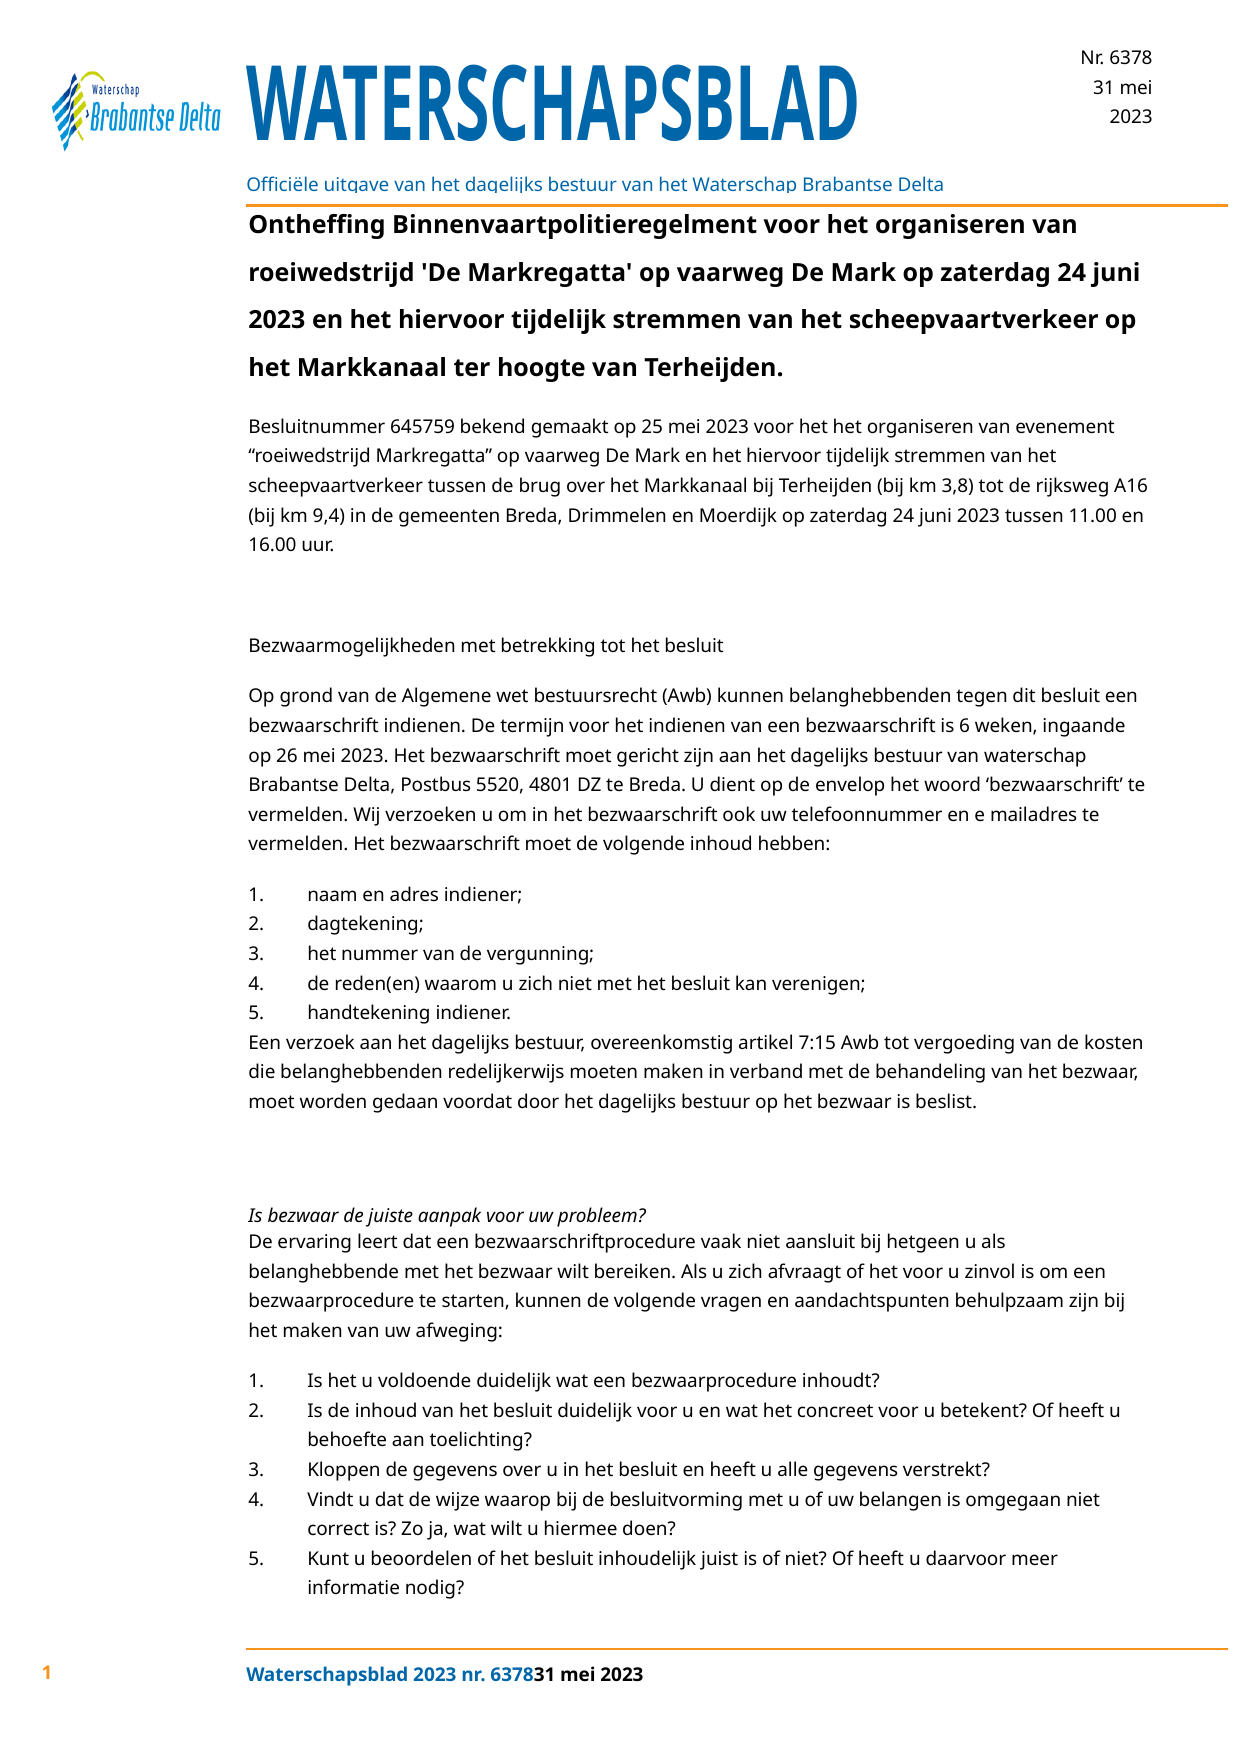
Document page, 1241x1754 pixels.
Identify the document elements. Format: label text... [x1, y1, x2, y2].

text Een verzoek aan het dagelijks bestuur, overeenkomstig artikel 7:15 Awb tot vergoeding van de kosten die belanghebbenden redelijkerwijs moeten maken in verband met de behandeling van het bezwaar, moet worden gedaan voordat door het dagelijks bestuur op het bezwaar is beslist. [248, 1029, 1152, 1114]
list Kloppen de gegevens over u in het besluit en heeft u alle gegevens verstrekt? [248, 1456, 1152, 1482]
text Is bezwaar de juiste aanpak voor uw probleem? [248, 1202, 1152, 1228]
list dagtekening; [248, 911, 1152, 936]
list het nummer van de vergunning; [248, 940, 1152, 966]
list Is de inhoud van het besluit duidelijk voor u en wat het concreet voor u betekent? Of heeft u behoefte aan toelichting? [248, 1397, 1152, 1452]
text De ervaring leert dat een bezwaarschriftprocedure vaak niet aansluit bij hetgeen u als belanghebbende met het bezwaar wilt bereiken. Als u zich afvraagt of het voor u zinvol is om een bezwaarprocedure te starten, kunnen de volgende vragen en aandachtspunten behulpzaam zijn bij het maken van uw afweging: [248, 1228, 1152, 1343]
text Ontheffing Binnenvaartpolitieregelment voor het organiseren van roeiwedstrijd 'De Markregatta' op vaarweg De Mark op zaterdag 24 juni 2023 en het hiervoor tijdelijk stremmen van het scheepvaartverkeer op het Markkanaal ter hoogte van Terheijden. [248, 207, 1152, 384]
list Is het u voldoende duidelijk wat een bezwaarprocedure inhoudt? [248, 1367, 1152, 1393]
text Besluitnummer 645759 bekend gemaakt op 25 mei 2023 voor het het organiseren van evenement “roeiwedstrijd Markregatta” op vaarweg De Mark en het hiervoor tijdelijk stremmen van het scheepvaartverkeer tussen de brug over het Markkanaal bij Terheijden (bij km 3,8) tot de rijksweg A16 (bij km 9,4) in de gemeenten Breda, Drimmelen en Moerdijk op zaterdag 24 juni 2023 tussen 11.00 en 16.00 uur. [248, 413, 1152, 557]
list naam en adres indiener; [248, 881, 1152, 907]
list Kunt u beoordelen of het besluit inhoudelijk juist is of niet? Of heeft u daarvoor meer informatie nodig? [248, 1545, 1152, 1600]
text Bezwaarmogelijkheden met betrekking tot het besluit [248, 632, 1152, 658]
text Op grond van de Algemene wet bestuursrecht (Awb) kunnen belanghebbenden tegen dit besluit een bezwaarschrift indienen. De termijn voor het indienen van een bezwaarschrift is 6 weken, ingaande op 26 mei 2023. Het bezwaarschrift moet gericht zijn aan het dagelijks bestuur van waterschap Brabantse Delta, Postbus 5520, 4801 DZ te Breda. U dient op de envelop het woord ‘bezwaarschrift’ te vermelden. Wij verzoeken u om in het bezwaarschrift ook uw telefoonnummer en e mailadres te vermelden. Het bezwaarschrift moet de volgende inhoud hebben: [248, 683, 1152, 856]
list Vindt u dat de wijze waarop bij de besluitvorming met u of uw belangen is omgegaan niet correct is? Zo ja, wat wilt u hiermee doen? [248, 1486, 1152, 1541]
list de reden(en) waarom u zich niet met het besluit kan verenigen; [248, 970, 1152, 996]
picture [41, 47, 231, 172]
list handtekening indiener. [248, 999, 1152, 1025]
